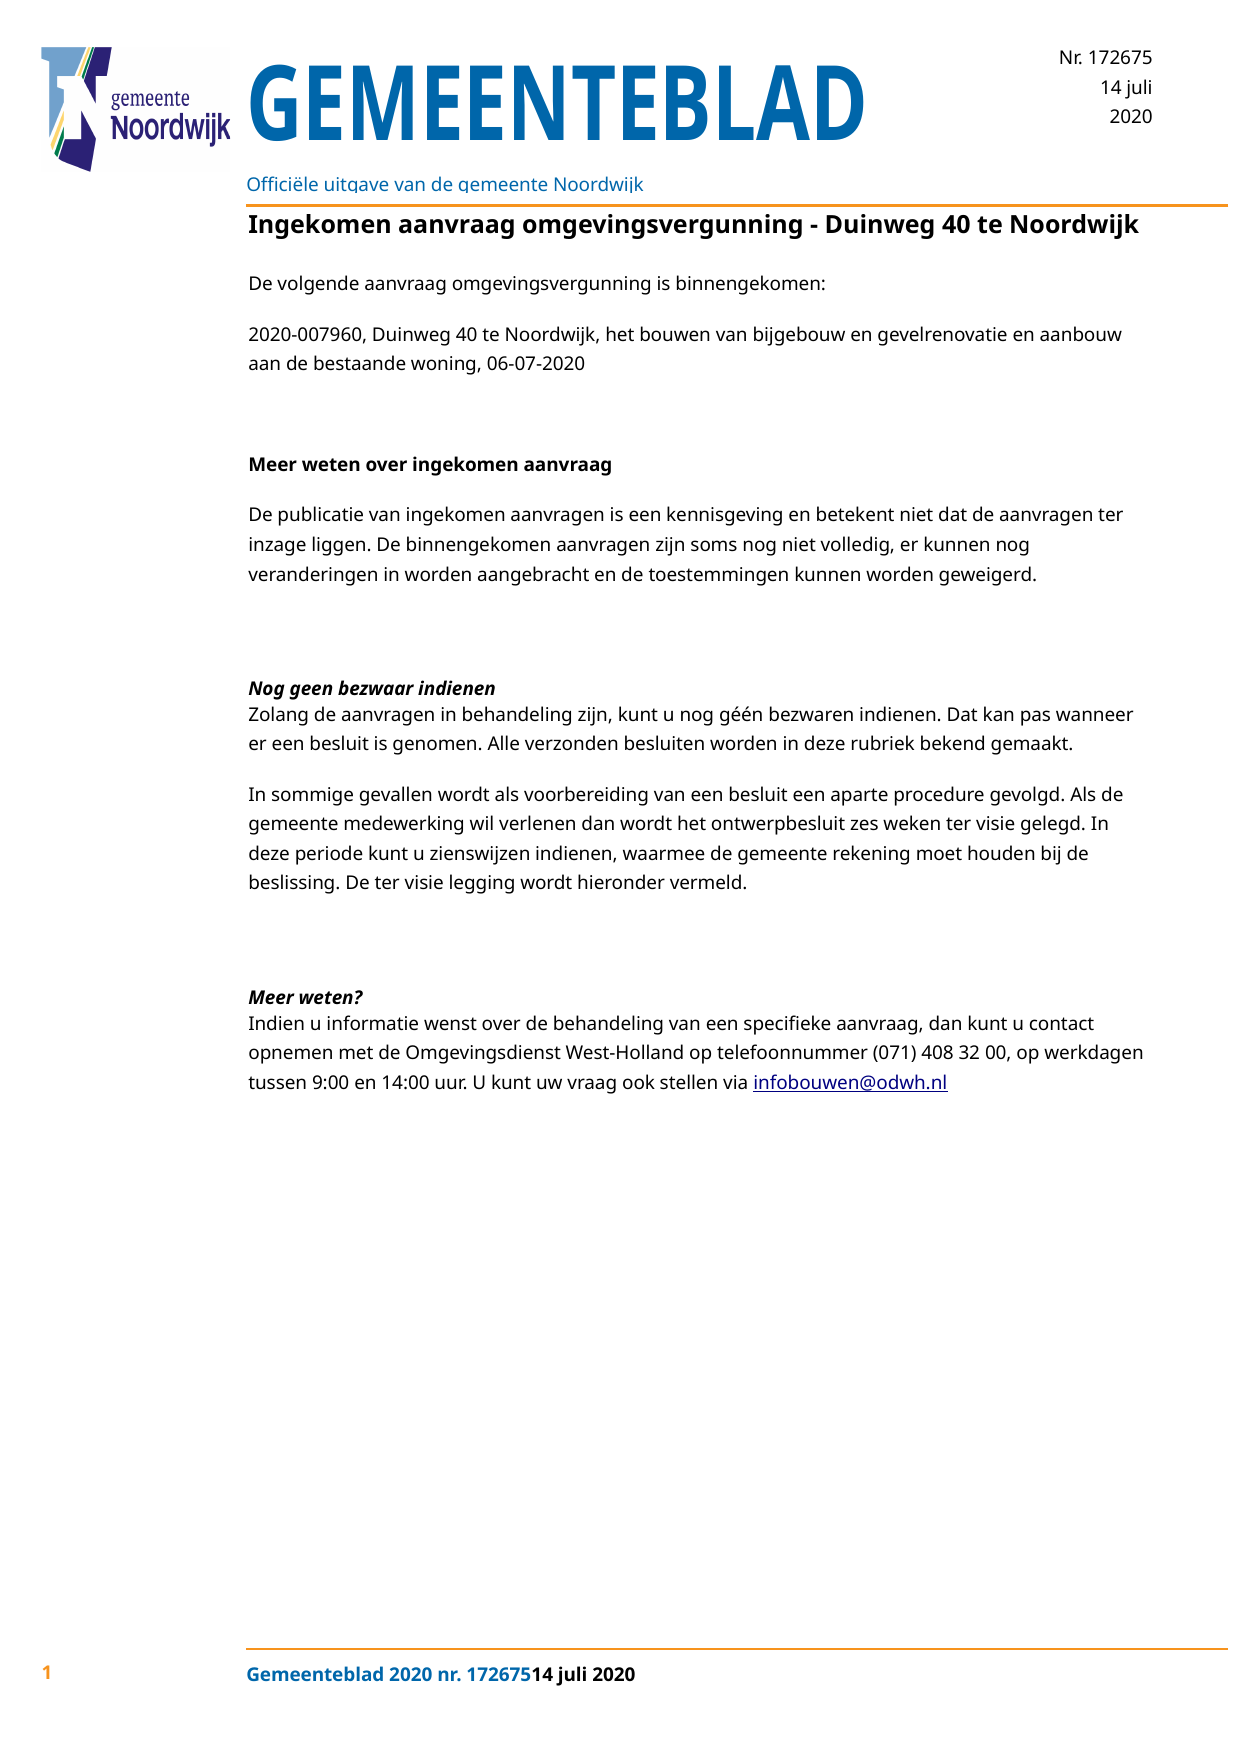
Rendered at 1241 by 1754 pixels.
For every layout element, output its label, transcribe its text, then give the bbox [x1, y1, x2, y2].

text Meer weten over ingekomen aanvraag [248, 451, 1152, 477]
text Zolang de aanvragen in behandeling zijn, kunt u nog géén bezwaren indienen. Dat kan pas wanneer er een besluit is genomen. Alle verzonden besluiten worden in deze rubriek bekend gemaakt. [248, 701, 1152, 756]
text Ingekomen aanvraag omgevingsvergunning - Duinweg 40 te Noordwijk [248, 207, 1152, 241]
text In sommige gevallen wordt als voorbereiding van een besluit een aparte procedure gevolgd. Als de gemeente medewerking wil verlenen dan wordt het ontwerpbesluit zes weken ter visie gelegd. In deze periode kunt u zienswijzen indienen, waarmee de gemeente rekening moet houden bij de beslissing. De ter visie legging wordt hieronder vermeld. [248, 781, 1152, 895]
text De publicatie van ingekomen aanvragen is een kennisgeving en betekent niet dat de aanvragen ter inzage liggen. De binnengekomen aanvragen zijn soms nog niet volledig, er kunnen nog veranderingen in worden aangebracht en de toestemmingen kunnen worden geweigerd. [248, 502, 1152, 586]
text 2020-007960, Duinweg 40 te Noordwijk, het bouwen van bijgebouw en gevelrenovatie en aanbouw aan de bestaande woning, 06-07-2020 [248, 321, 1152, 376]
text De volgende aanvraag omgevingsvergunning is binnengekomen: [248, 270, 1152, 296]
text Meer weten? [248, 984, 1152, 1010]
text Nog geen bezwaar indienen [248, 675, 1152, 701]
text Indien u informatie wenst over de behandeling van een specifieke aanvraag, dan kunt u contact opnemen met de Omgevingsdienst West-Holland op telefoonnummer (071) 408 32 00, op werkdagen tussen 9:00 en 14:00 uur. U kunt uw vraag ook stellen via infobouwen@odwh.nl [248, 1010, 1152, 1094]
picture [41, 47, 231, 172]
